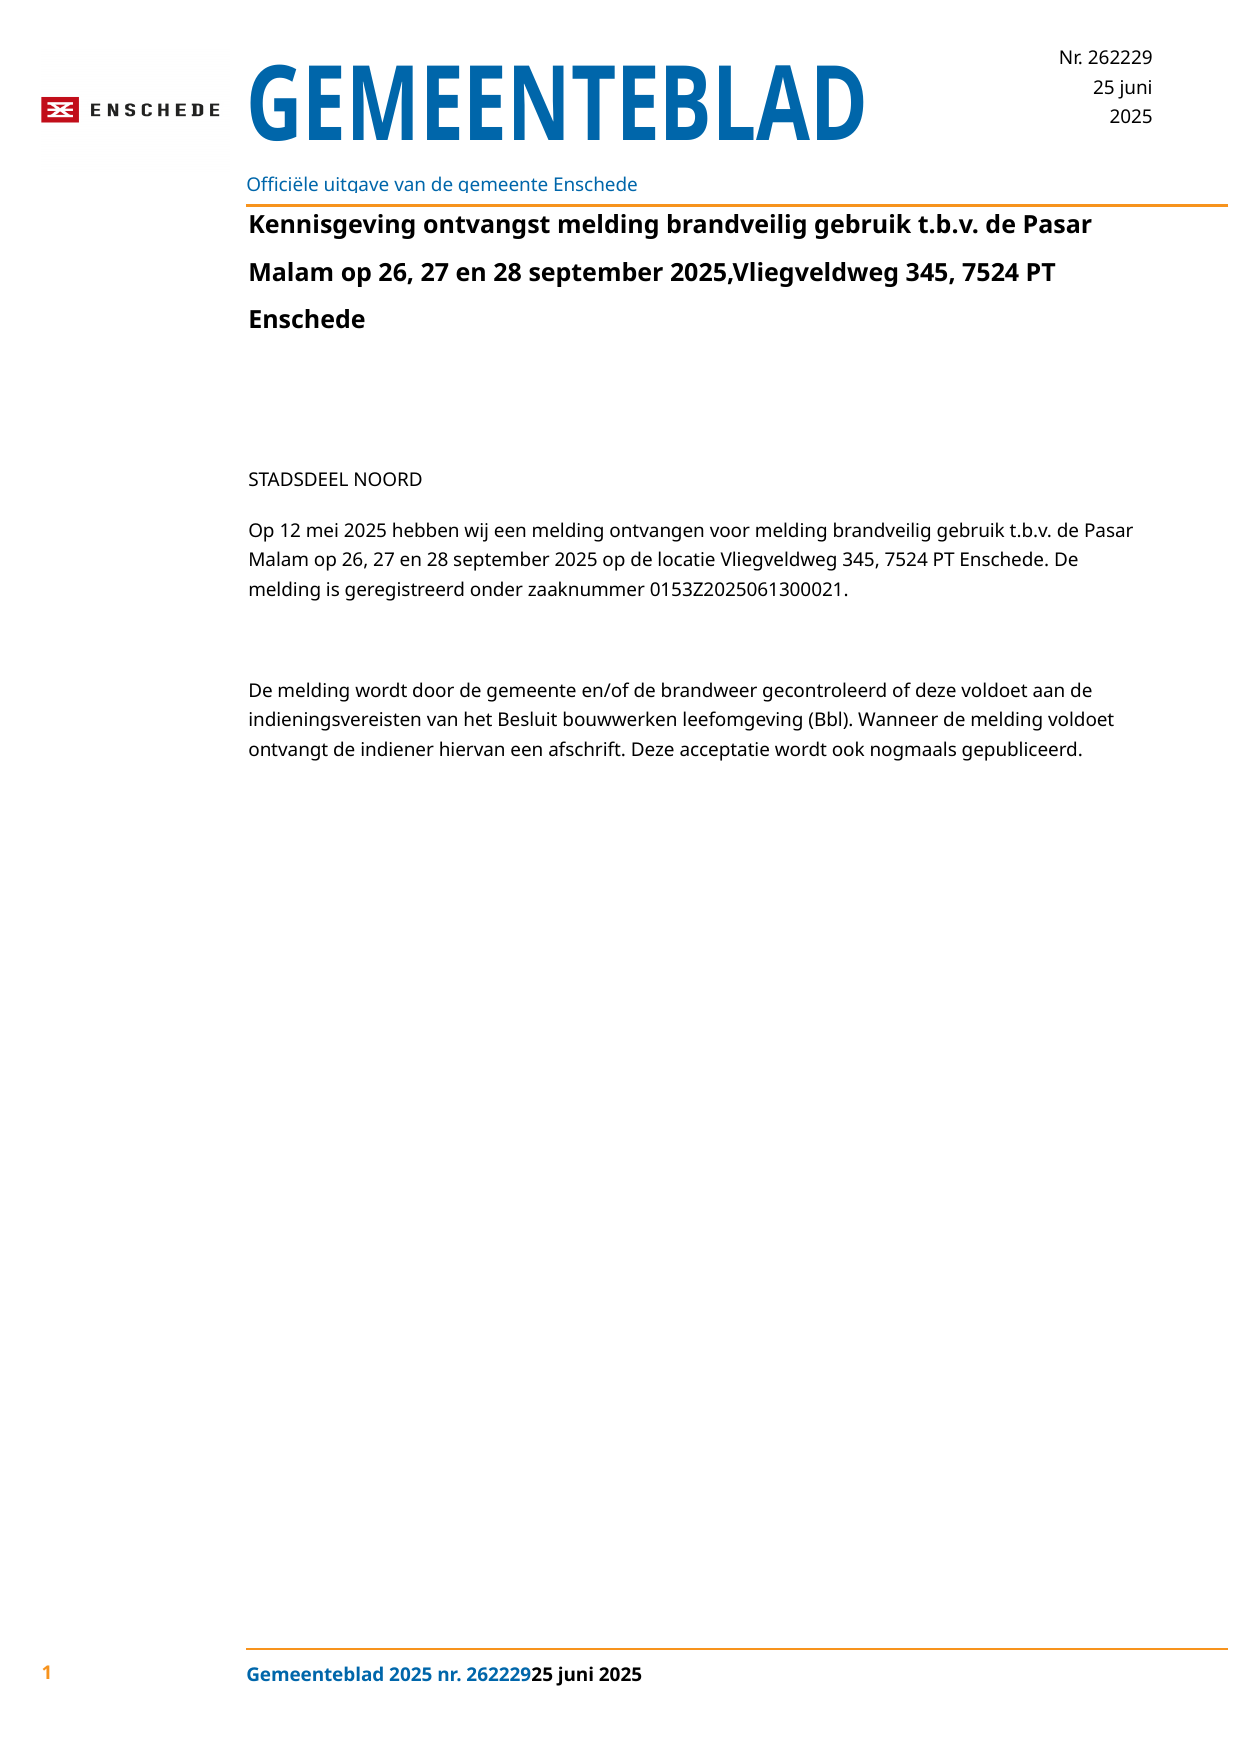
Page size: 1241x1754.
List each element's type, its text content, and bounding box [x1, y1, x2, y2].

text De melding wordt door de gemeente en/of de brandweer gecontroleerd of deze voldoet aan de indieningsvereisten van het Besluit bouwwerken leefomgeving (Bbl). Wanneer de melding voldoet ontvangt de indiener hiervan een afschrift. Deze acceptatie wordt ook nogmaals gepubliceerd. [248, 677, 1152, 762]
text STADSDEEL NOORD [248, 466, 1152, 492]
text Op 12 mei 2025 hebben wij een melding ontvangen voor melding brandveilig gebruik t.b.v. de Pasar Malam op 26, 27 en 28 september 2025 op de locatie Vliegveldweg 345, 7524 PT Enschede. De melding is geregistreerd onder zaaknummer 0153Z2025061300021. [248, 517, 1152, 602]
text Kennisgeving ontvangst melding brandveilig gebruik t.b.v. de Pasar Malam op 26, 27 en 28 september 2025,Vliegveldweg 345, 7524 PT Enschede [248, 207, 1152, 336]
picture [41, 47, 231, 172]
